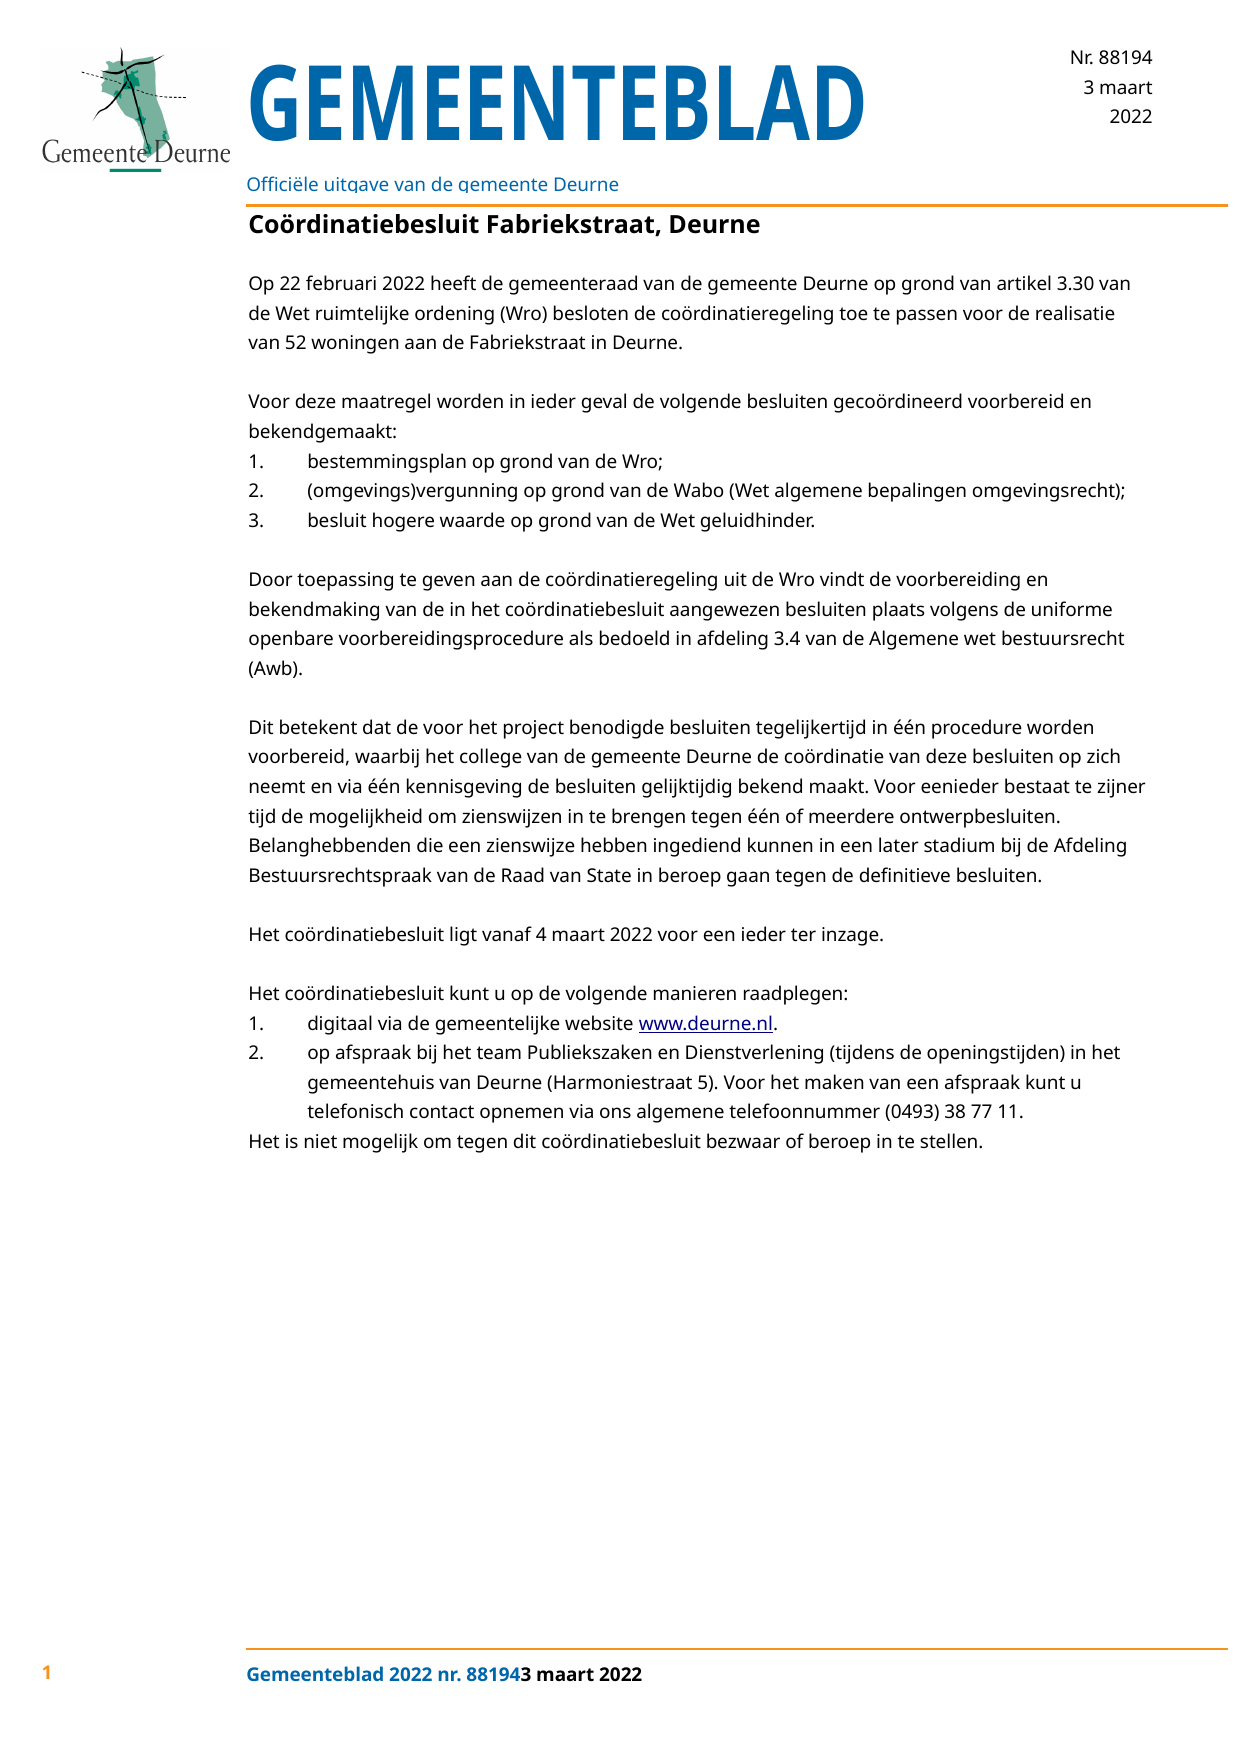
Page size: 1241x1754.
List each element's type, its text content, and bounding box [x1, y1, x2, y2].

list besluit hogere waarde op grond van de Wet geluidhinder. [248, 507, 1152, 533]
list bestemmingsplan op grond van de Wro; [248, 448, 1152, 473]
text Op 22 februari 2022 heeft de gemeenteraad van de gemeente Deurne op grond van artikel 3.30 van de Wet ruimtelijke ordening (Wro) besloten de coördinatieregeling toe te passen voor de realisatie van 52 woningen aan de Fabriekstraat in Deurne. [248, 270, 1152, 355]
list digitaal via de gemeentelijke website www.deurne.nl. [248, 1010, 1152, 1036]
list op afspraak bij het team Publiekszaken en Dienstverlening (tijdens de openingstijden) in het gemeentehuis van Deurne (Harmoniestraat 5). Voor het maken van een afspraak kunt u telefonisch contact opnemen via ons algemene telefoonnummer (0493) 38 77 11. [248, 1039, 1152, 1124]
text Dit betekent dat de voor het project benodigde besluiten tegelijkertijd in één procedure worden voorbereid, waarbij het college van de gemeente Deurne de coördinatie van deze besluiten op zich neemt en via één kennisgeving de besluiten gelijktijdig bekend maakt. Voor eenieder bestaat te zijner tijd de mogelijkheid om zienswijzen in te brengen tegen één of meerdere ontwerpbesluiten. Belanghebbenden die een zienswijze hebben ingediend kunnen in een later stadium bij de Afdeling Bestuursrechtspraak van de Raad van State in beroep gaan tegen de definitieve besluiten. [248, 714, 1152, 888]
list (omgevings)vergunning op grond van de Wabo (Wet algemene bepalingen omgevingsrecht); [248, 477, 1152, 503]
text Het is niet mogelijk om tegen dit coördinatiebesluit bezwaar of beroep in te stellen. [248, 1128, 1152, 1154]
text Het coördinatiebesluit kunt u op de volgende manieren raadplegen: [248, 980, 1152, 1006]
text Coördinatiebesluit Fabriekstraat, Deurne [248, 207, 1152, 241]
text Door toepassing te geven aan de coördinatieregeling uit de Wro vindt de voorbereiding en bekendmaking van de in het coördinatiebesluit aangewezen besluiten plaats volgens de uniforme openbare voorbereidingsprocedure als bedoeld in afdeling 3.4 van de Algemene wet bestuursrecht (Awb). [248, 566, 1152, 681]
picture [41, 47, 231, 172]
text Het coördinatiebesluit ligt vanaf 4 maart 2022 voor een ieder ter inzage. [248, 921, 1152, 947]
text Voor deze maatregel worden in ieder geval de volgende besluiten gecoördineerd voorbereid en bekendgemaakt: [248, 389, 1152, 444]
